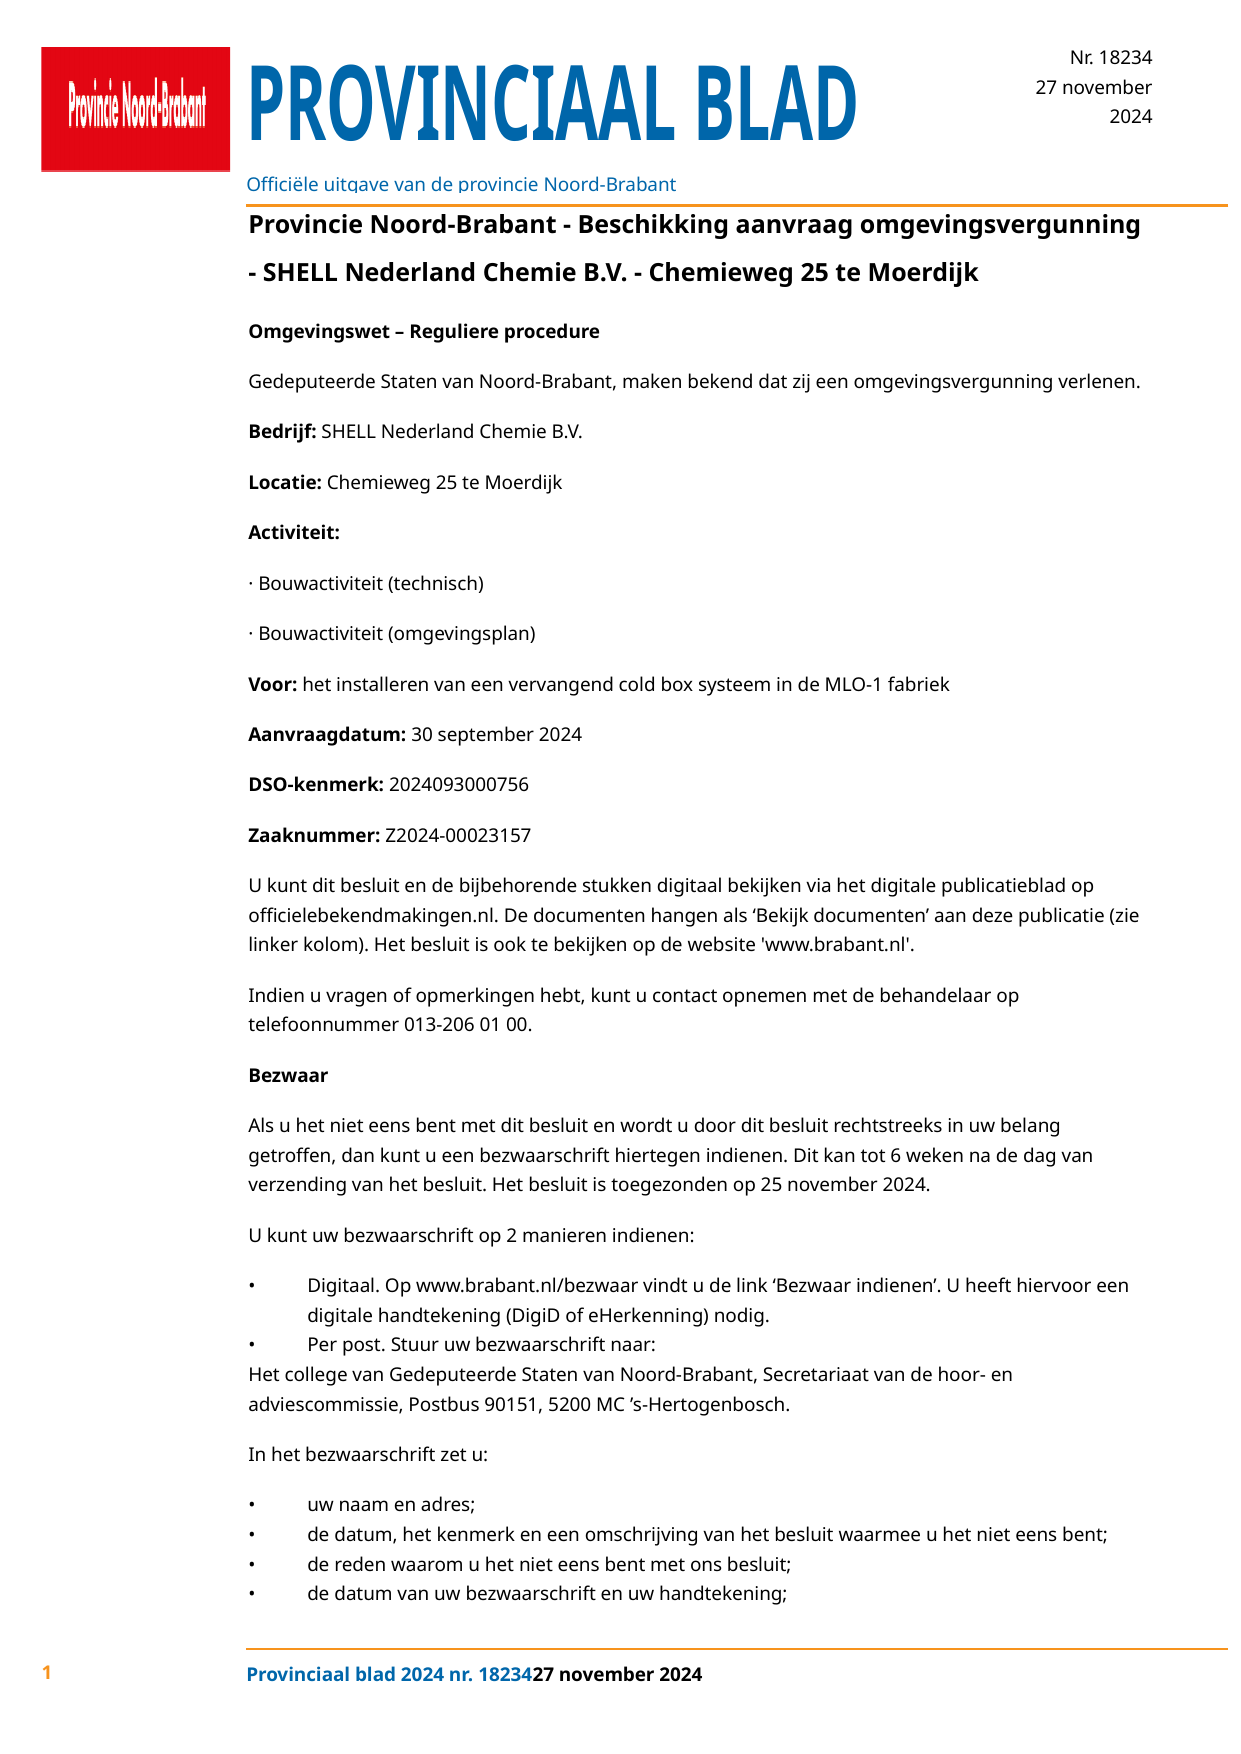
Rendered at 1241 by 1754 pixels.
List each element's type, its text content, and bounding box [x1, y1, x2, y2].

text · Bouwactiviteit (omgevingsplan) [248, 620, 1152, 646]
text Indien u vragen of opmerkingen hebt, kunt u contact opnemen met de behandelaar op telefoonnummer 013-206 01 00. [248, 982, 1152, 1037]
text Bezwaar [248, 1062, 1152, 1088]
text Locatie: Chemieweg 25 te Moerdijk [248, 469, 1152, 495]
text Zaaknummer: Z2024-00023157 [248, 822, 1152, 848]
list Per post. Stuur uw bezwaarschrift naar: [248, 1332, 1152, 1357]
list de reden waarom u het niet eens bent met ons besluit; [248, 1551, 1152, 1577]
text Aanvraagdatum: 30 september 2024 [248, 721, 1152, 747]
text Activiteit: [248, 519, 1152, 545]
text Als u het niet eens bent met dit besluit en wordt u door dit besluit rechtstreeks in uw belang getroffen, dan kunt u een bezwaarschrift hiertegen indienen. Dit kan tot 6 weken na de dag van verzending van het besluit. Het besluit is toegezonden op 25 november 2024. [248, 1112, 1152, 1197]
list Digitaal. Op www.brabant.nl/bezwaar vindt u de link ‘Bezwaar indienen’. U heeft hiervoor een digitale handtekening (DigiD of eHerkenning) nodig. [248, 1272, 1152, 1328]
text · Bouwactiviteit (technisch) [248, 570, 1152, 596]
list de datum van uw bezwaarschrift en uw handtekening; [248, 1580, 1152, 1606]
text Gedeputeerde Staten van Noord-Brabant, maken bekend dat zij een omgevingsvergunning verlenen. [248, 368, 1152, 394]
text U kunt dit besluit en de bijbehorende stukken digitaal bekijken via het digitale publicatieblad op officielebekendmakingen.nl. De documenten hangen als ‘Bekijk documenten’ aan deze publicatie (zie linker kolom). Het besluit is ook te bekijken op de website 'www.brabant.nl'. [248, 872, 1152, 957]
text Het college van Gedeputeerde Staten van Noord-Brabant, Secretariaat van de hoor- en adviescommissie, Postbus 90151, 5200 MC ’s‑Hertogenbosch. [248, 1361, 1152, 1417]
text In het bezwaarschrift zet u: [248, 1441, 1152, 1467]
text DSO-kenmerk: 2024093000756 [248, 772, 1152, 797]
text Omgevingswet – Reguliere procedure [248, 318, 1152, 344]
text Voor: het installeren van een vervangend cold box systeem in de MLO-1 fabriek [248, 671, 1152, 697]
list de datum, het kenmerk en een omschrijving van het besluit waarmee u het niet eens bent; [248, 1521, 1152, 1547]
picture [41, 47, 231, 172]
text Provincie Noord-Brabant - Beschikking aanvraag omgevingsvergunning - SHELL Nederland Chemie B.V. - Chemieweg 25 te Moerdijk [248, 207, 1152, 288]
text U kunt uw bezwaarschrift op 2 manieren indienen: [248, 1222, 1152, 1248]
list uw naam en adres; [248, 1492, 1152, 1517]
text Bedrijf: SHELL Nederland Chemie B.V. [248, 419, 1152, 444]
